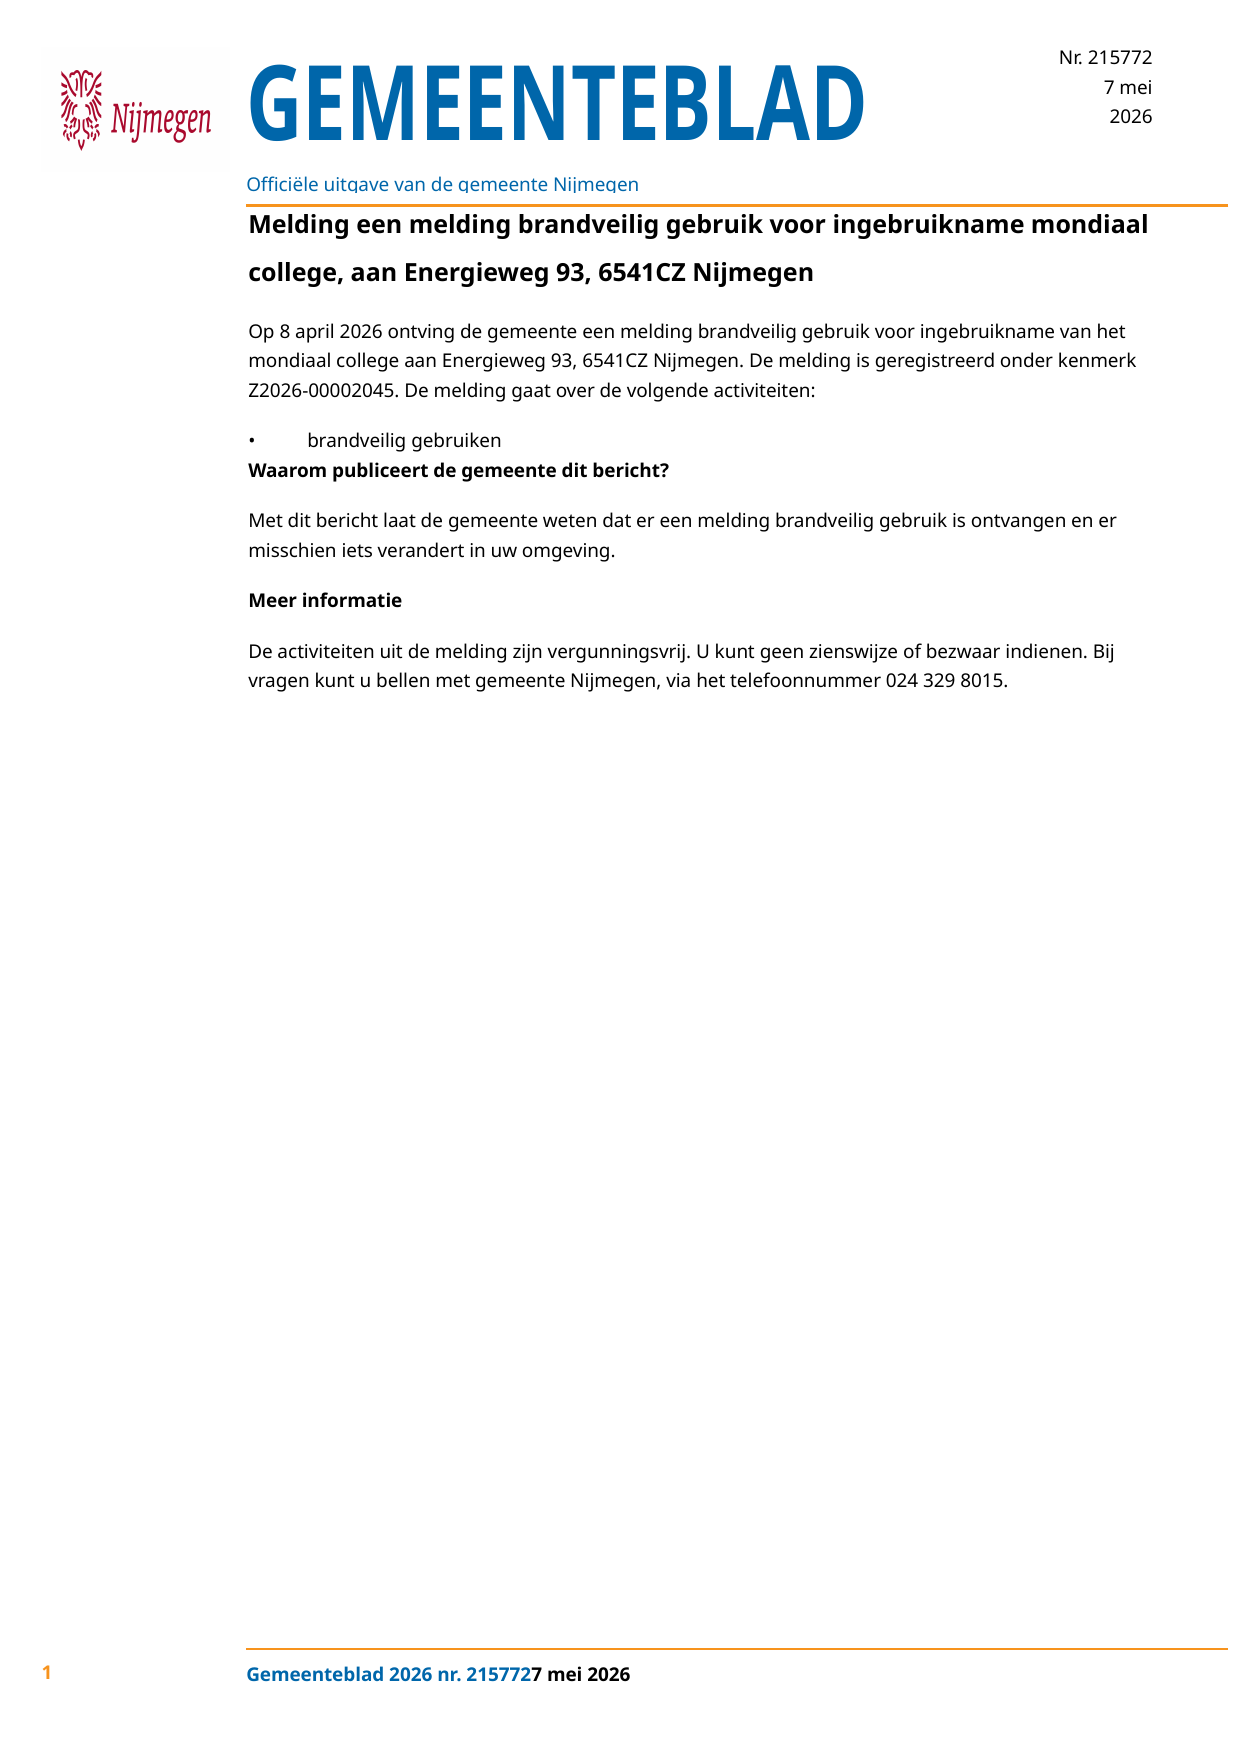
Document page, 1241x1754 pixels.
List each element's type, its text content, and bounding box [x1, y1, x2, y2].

text Met dit bericht laat de gemeente weten dat er een melding brandveilig gebruik is ontvangen en er misschien iets verandert in uw omgeving. [248, 507, 1152, 563]
list brandveilig gebruiken [248, 427, 1152, 453]
text Op 8 april 2026 ontving de gemeente een melding brandveilig gebruik voor ingebruikname van het mondiaal college aan Energieweg 93, 6541CZ Nijmegen. De melding is geregistreerd onder kenmerk Z2026-00002045. De melding gaat over de volgende activiteiten: [248, 318, 1152, 403]
picture [41, 47, 231, 172]
text Waarom publiceert de gemeente dit bericht? [248, 457, 1152, 483]
text Meer informatie [248, 587, 1152, 613]
text De activiteiten uit de melding zijn vergunningsvrij. U kunt geen zienswijze of bezwaar indienen. Bij vragen kunt u bellen met gemeente Nijmegen, via het telefoonnummer 024 329 8015. [248, 638, 1152, 693]
text Melding een melding brandveilig gebruik voor ingebruikname mondiaal college, aan Energieweg 93, 6541CZ Nijmegen [248, 207, 1152, 288]
